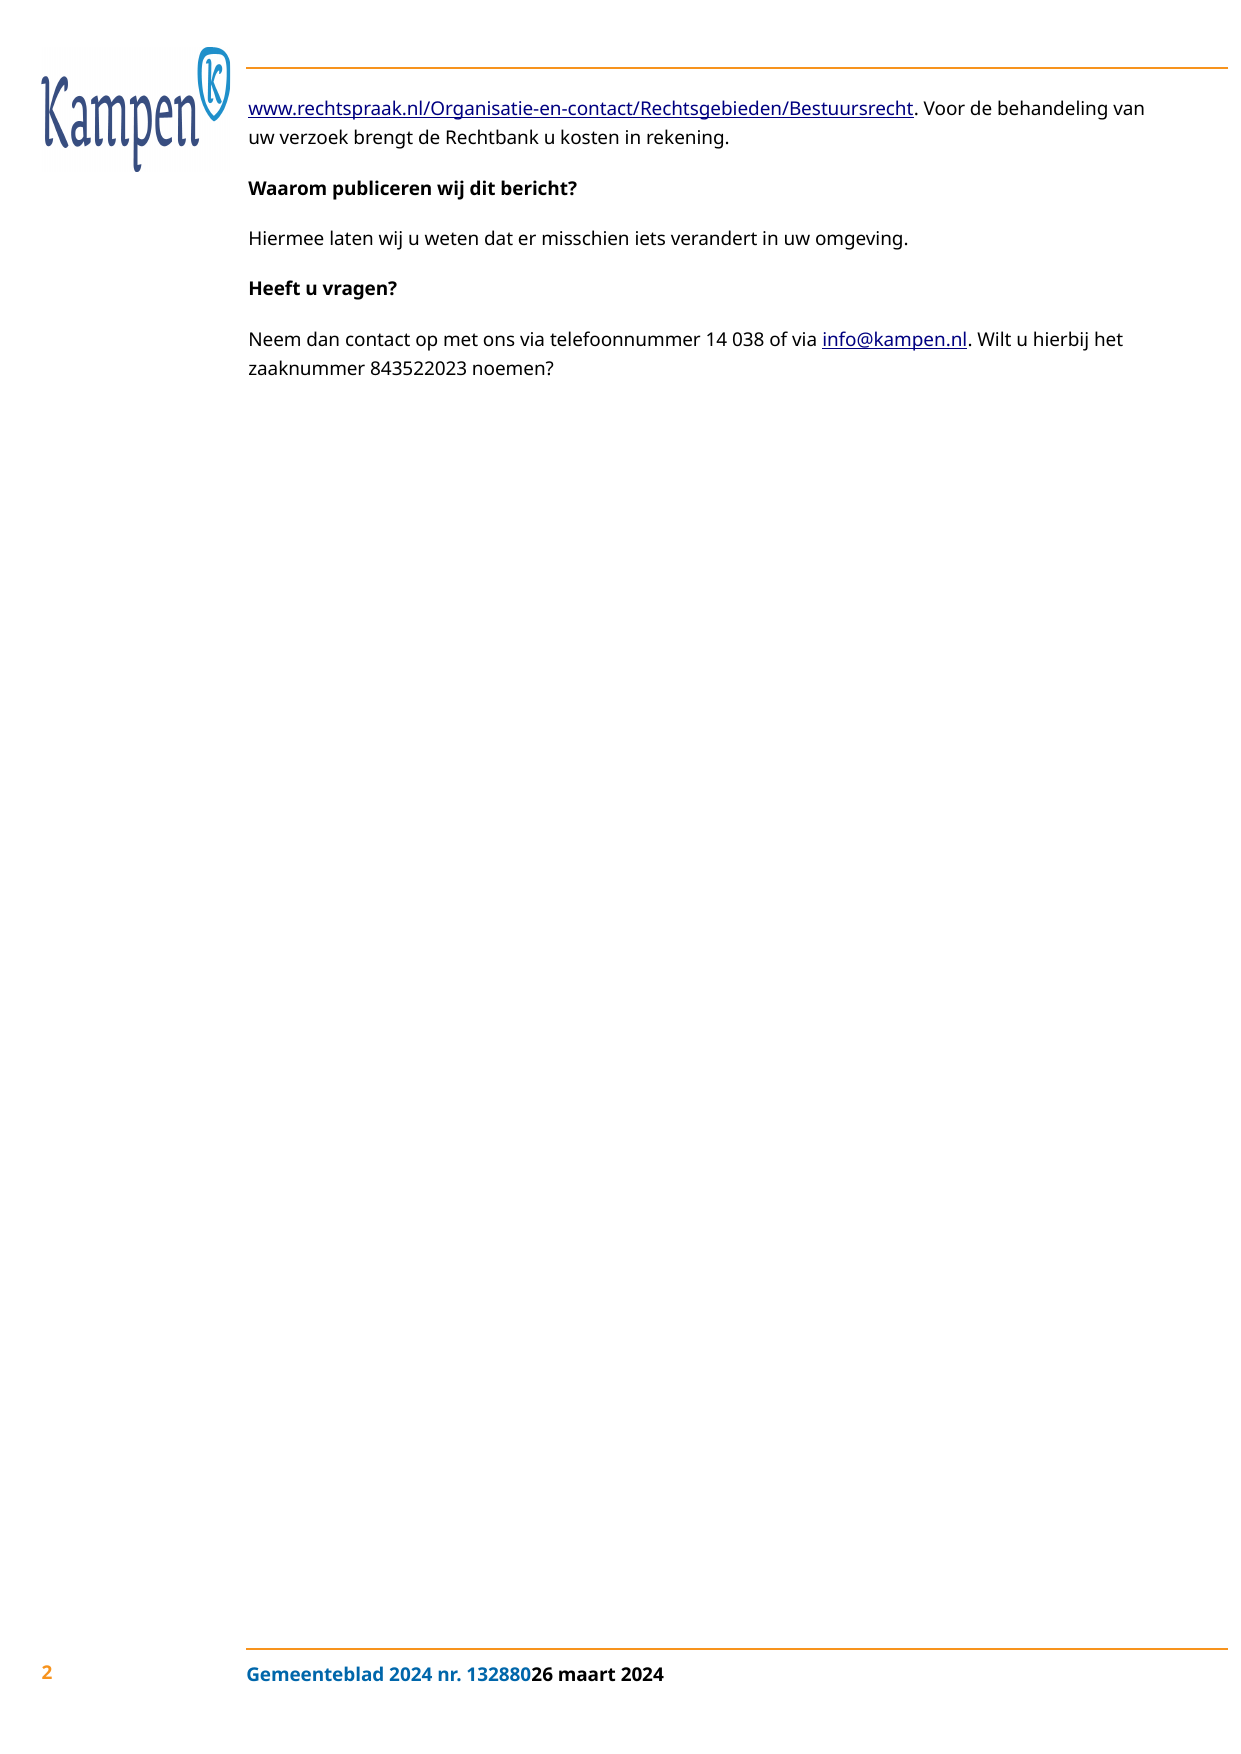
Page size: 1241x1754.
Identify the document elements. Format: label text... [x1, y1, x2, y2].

text Waarom publiceren wij dit bericht? [248, 175, 1152, 201]
text Heeft u vragen? [248, 276, 1152, 301]
picture [41, 47, 231, 172]
text Neem dan contact op met ons via telefoonnummer 14 038 of via info@kampen.nl. Wilt u hierbij het zaaknummer 843522023 noemen? [248, 326, 1152, 381]
text www.rechtspraak.nl/Organisatie-en-contact/Rechtsgebieden/Bestuursrecht. Voor de behandeling van uw verzoek brengt de Rechtbank u kosten in rekening. [248, 95, 1152, 150]
text Hiermee laten wij u weten dat er misschien iets verandert in uw omgeving. [248, 225, 1152, 251]
